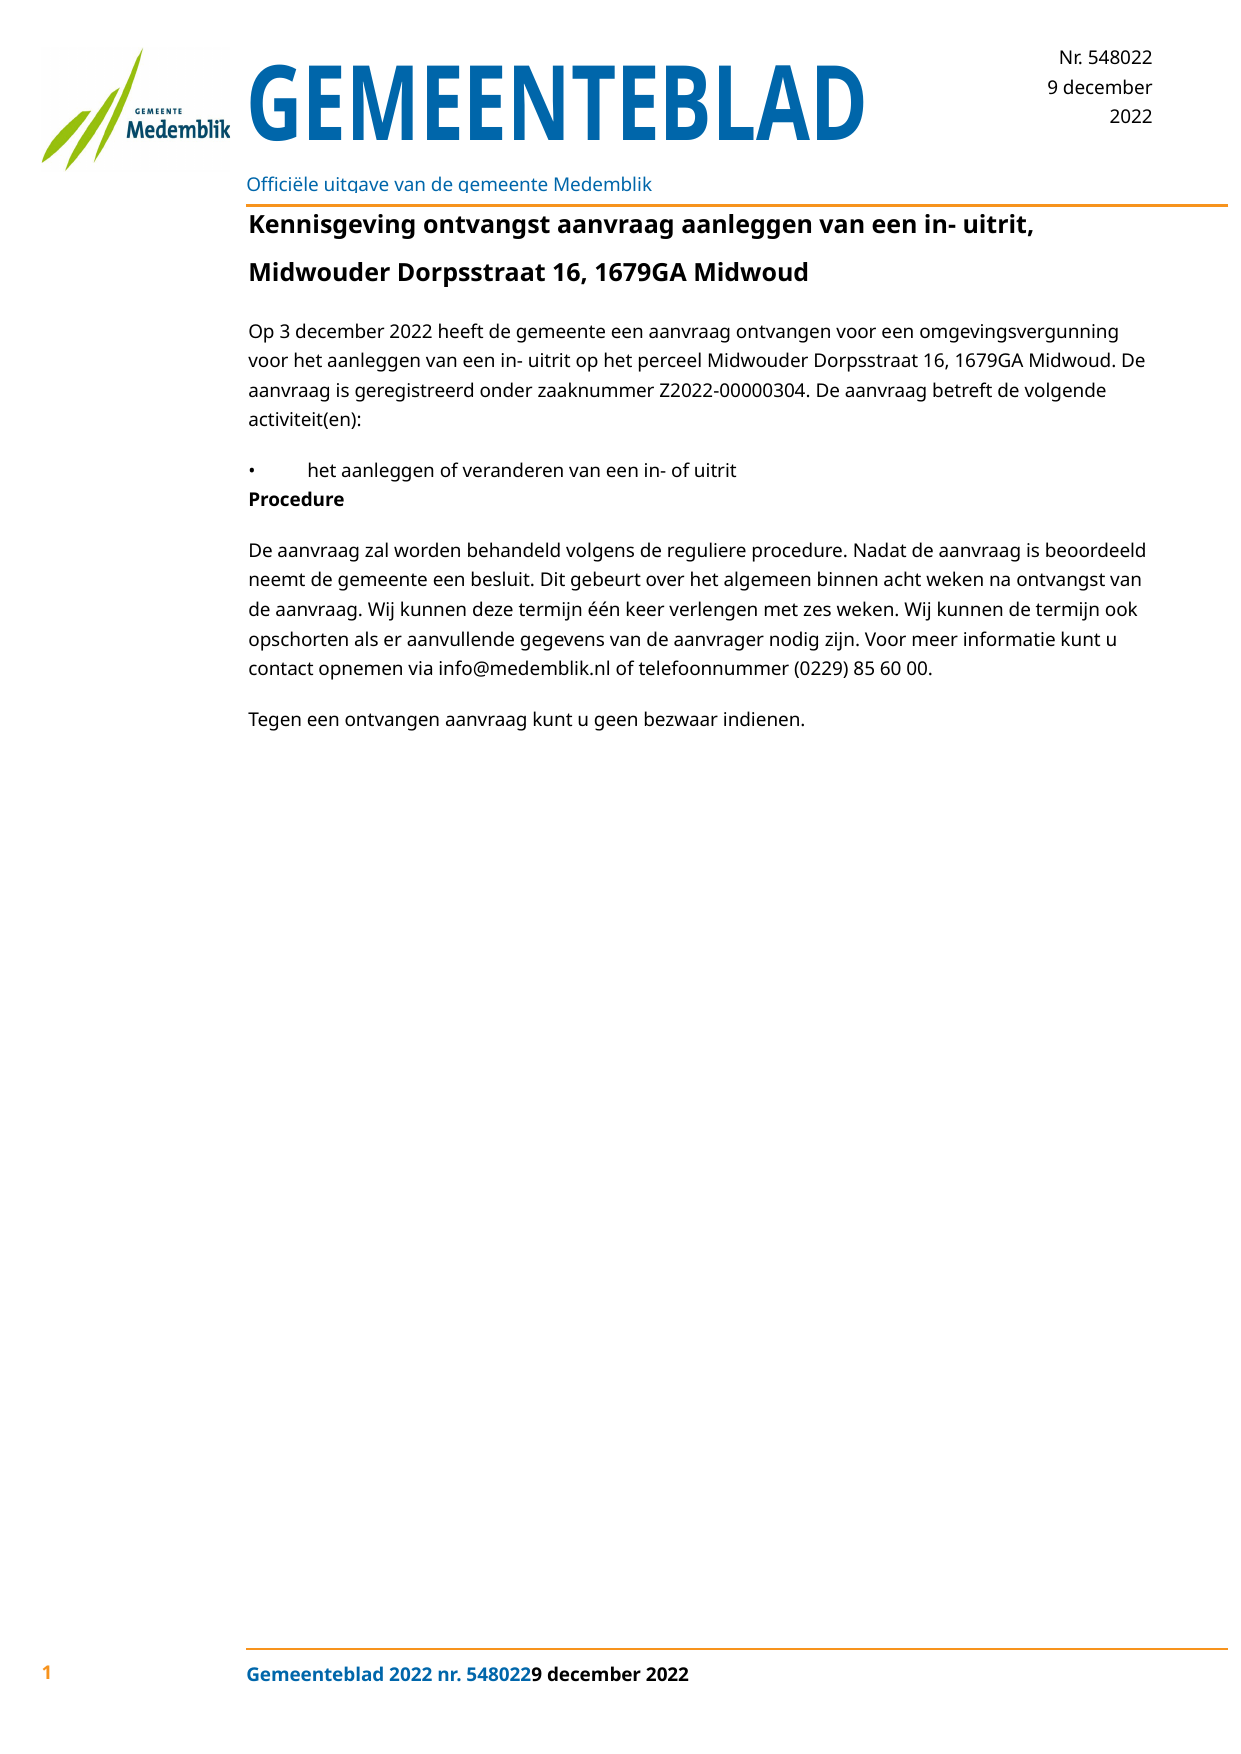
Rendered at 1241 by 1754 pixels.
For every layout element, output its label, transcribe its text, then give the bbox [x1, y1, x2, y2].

text Procedure [248, 487, 1152, 512]
list het aanleggen of veranderen van een in- of uitrit [248, 457, 1152, 483]
text Op 3 december 2022 heeft de gemeente een aanvraag ontvangen voor een omgevingsvergunning voor het aanleggen van een in- uitrit op het perceel Midwouder Dorpsstraat 16, 1679GA Midwoud. De aanvraag is geregistreerd onder zaaknummer Z2022-00000304. De aanvraag betreft de volgende activiteit(en): [248, 318, 1152, 432]
picture [41, 47, 231, 172]
text Kennisgeving ontvangst aanvraag aanleggen van een in- uitrit, Midwouder Dorpsstraat 16, 1679GA Midwoud [248, 207, 1152, 288]
text De aanvraag zal worden behandeld volgens de reguliere procedure. Nadat de aanvraag is beoordeeld neemt de gemeente een besluit. Dit gebeurt over het algemeen binnen acht weken na ontvangst van de aanvraag. Wij kunnen deze termijn één keer verlengen met zes weken. Wij kunnen de termijn ook opschorten als er aanvullende gegevens van de aanvrager nodig zijn. Voor meer informatie kunt u contact opnemen via info@medemblik.nl of telefoonnummer (0229) 85 60 00. [248, 537, 1152, 681]
text Tegen een ontvangen aanvraag kunt u geen bezwaar indienen. [248, 706, 1152, 732]
